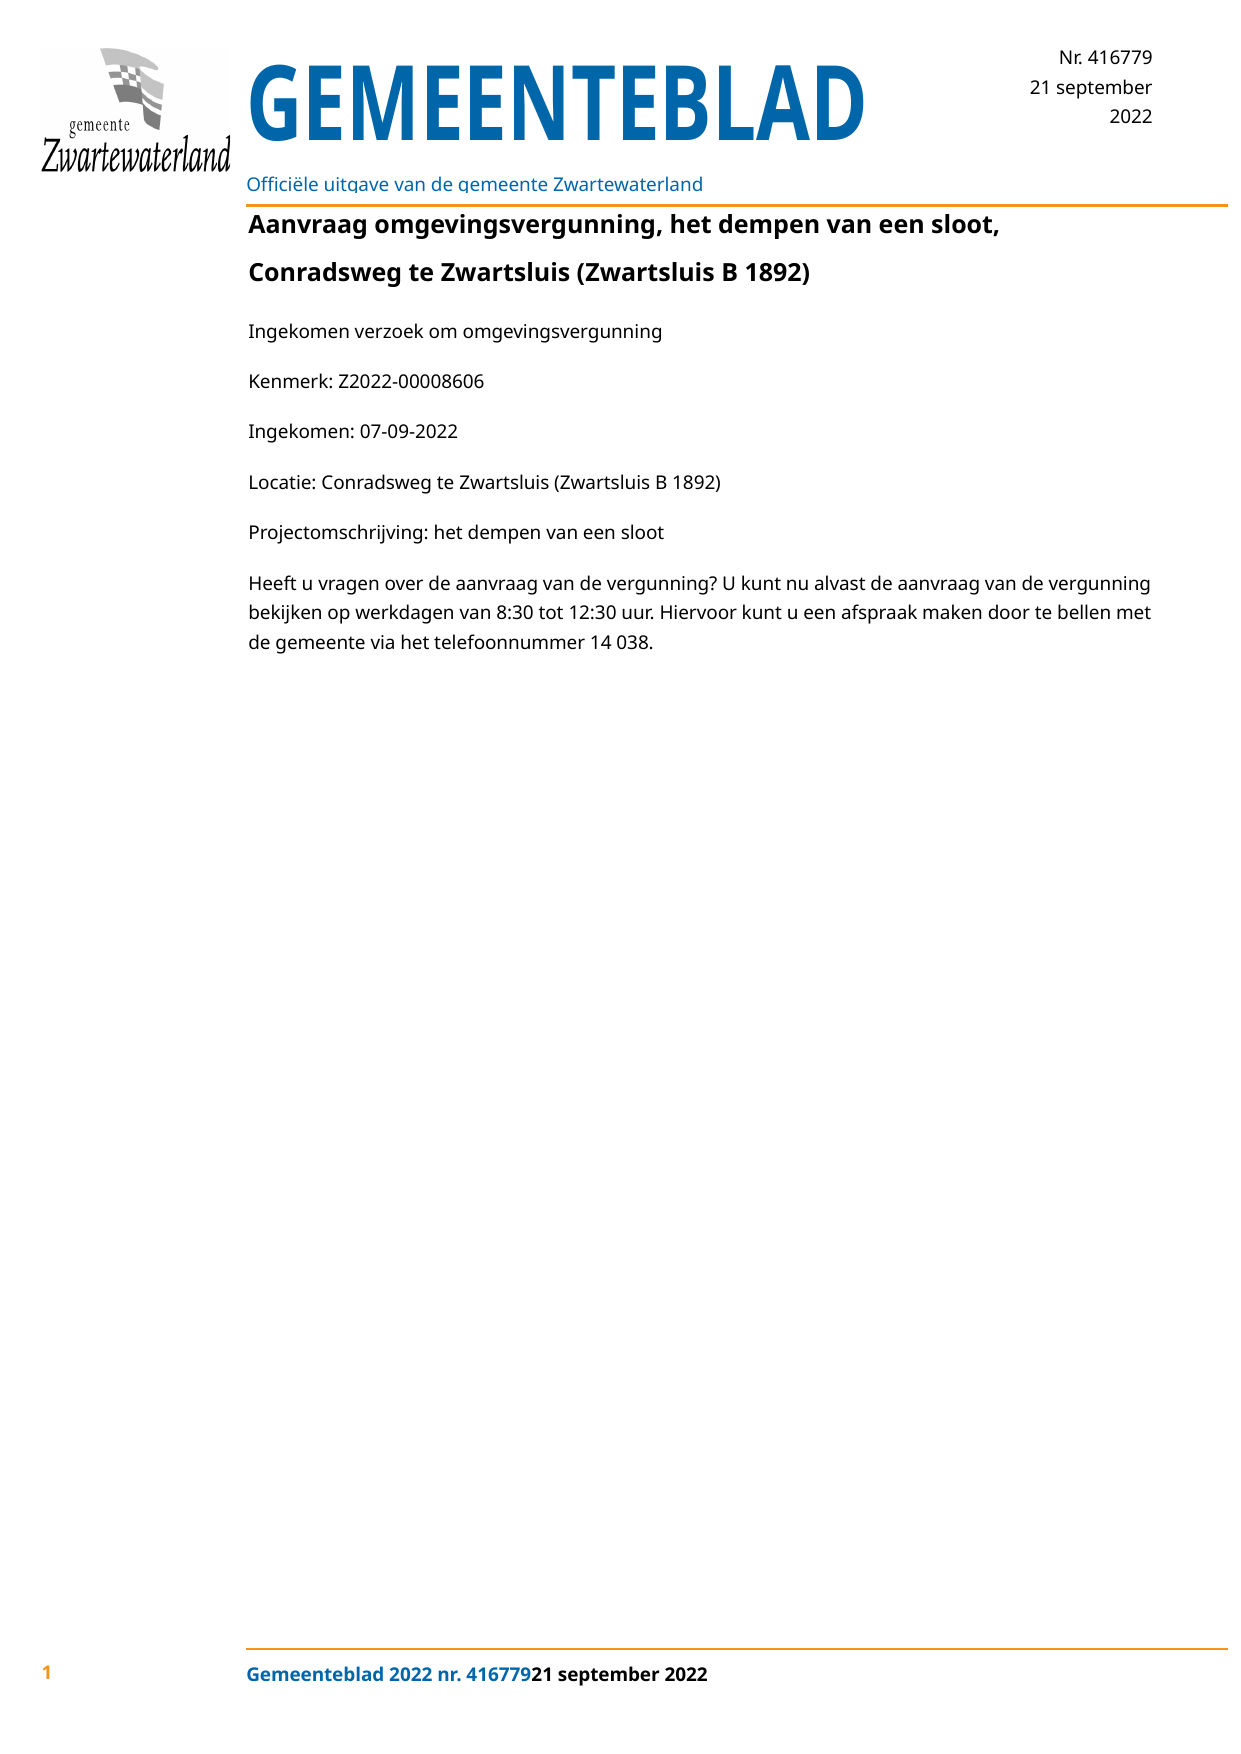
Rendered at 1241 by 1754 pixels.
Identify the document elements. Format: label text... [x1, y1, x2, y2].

text Kenmerk: Z2022-00008606 [248, 368, 1152, 394]
text Projectomschrijving: het dempen van een sloot [248, 519, 1152, 545]
text Ingekomen: 07-09-2022 [248, 419, 1152, 444]
text Ingekomen verzoek om omgevingsvergunning [248, 318, 1152, 344]
picture [41, 47, 231, 172]
text Aanvraag omgevingsvergunning, het dempen van een sloot, Conradsweg te Zwartsluis (Zwartsluis B 1892) [248, 207, 1152, 288]
text Locatie: Conradsweg te Zwartsluis (Zwartsluis B 1892) [248, 469, 1152, 495]
text Heeft u vragen over de aanvraag van de vergunning? U kunt nu alvast de aanvraag van de vergunning bekijken op werkdagen van 8:30 tot 12:30 uur. Hiervoor kunt u een afspraak maken door te bellen met de gemeente via het telefoonnummer 14 038. [248, 570, 1152, 655]
